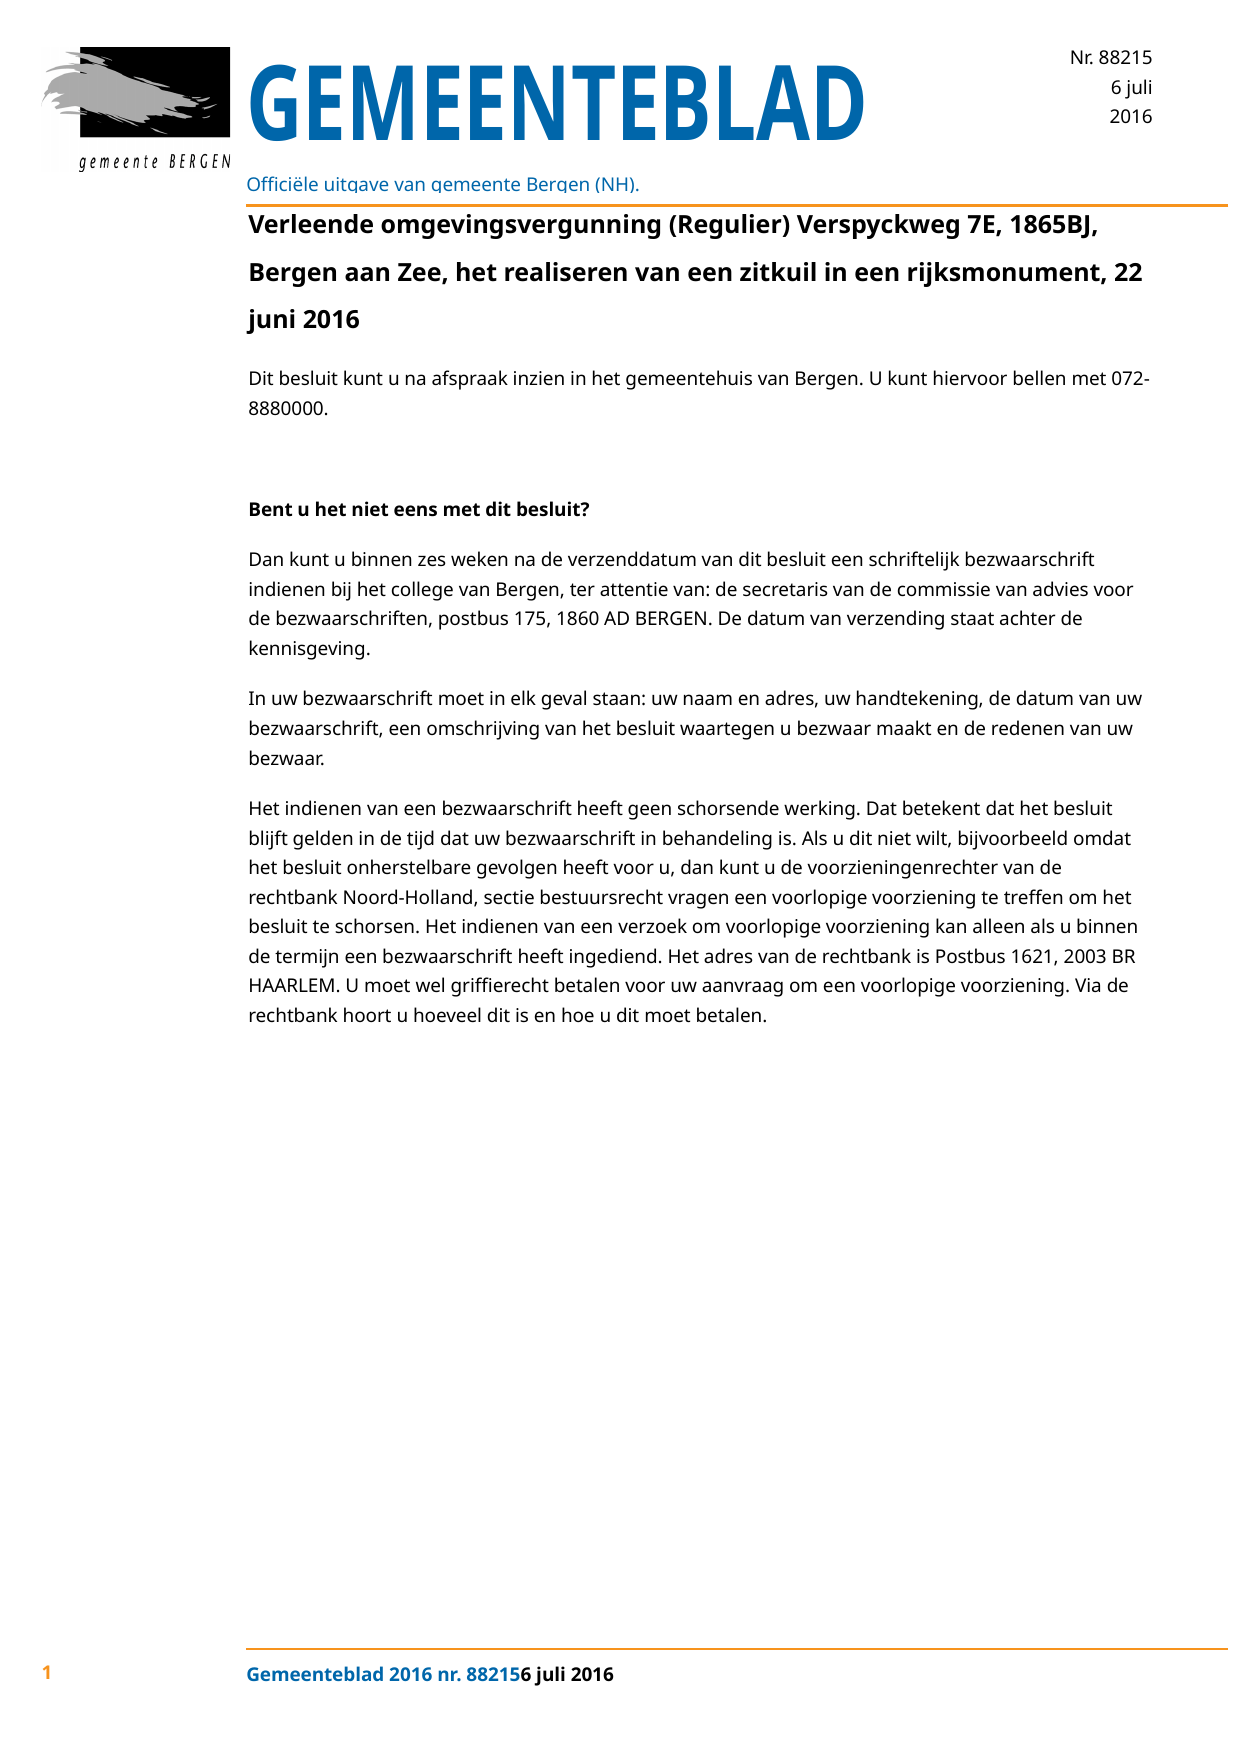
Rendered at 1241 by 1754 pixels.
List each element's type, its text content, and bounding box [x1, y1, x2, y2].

picture [41, 47, 231, 172]
text Bent u het niet eens met dit besluit? [248, 496, 1152, 522]
text Dit besluit kunt u na afspraak inzien in het gemeentehuis van Bergen. U kunt hiervoor bellen met 072-8880000. [248, 366, 1152, 421]
text Verleende omgevingsvergunning (Regulier) Verspyckweg 7E, 1865BJ, Bergen aan Zee, het realiseren van een zitkuil in een rijksmonument, 22 juni 2016 [248, 207, 1152, 336]
text In uw bezwaarschrift moet in elk geval staan: uw naam en adres, uw handtekening, de datum van uw bezwaarschrift, een omschrijving van het besluit waartegen u bezwaar maakt en de redenen van uw bezwaar. [248, 686, 1152, 770]
text Dan kunt u binnen zes weken na de verzenddatum van dit besluit een schriftelijk bezwaarschrift indienen bij het college van Bergen, ter attentie van: de secretaris van de commissie van advies voor de bezwaarschriften, postbus 175, 1860 AD BERGEN. De datum van verzending staat achter de kennisgeving. [248, 546, 1152, 661]
text Het indienen van een bezwaarschrift heeft geen schorsende werking. Dat betekent dat het besluit blijft gelden in de tijd dat uw bezwaarschrift in behandeling is. Als u dit niet wilt, bijvoorbeeld omdat het besluit onherstelbare gevolgen heeft voor u, dan kunt u de voorzieningenrechter van de rechtbank Noord-Holland, sectie bestuursrecht vragen een voorlopige voorziening te treffen om het besluit te schorsen. Het indienen van een verzoek om voorlopige voorziening kan alleen als u binnen de termijn een bezwaarschrift heeft ingediend. Het adres van de rechtbank is Postbus 1621, 2003 BR HAARLEM. U moet wel griffierecht betalen voor uw aanvraag om een voorlopige voorziening. Via de rechtbank hoort u hoeveel dit is en hoe u dit moet betalen. [248, 795, 1152, 1028]
